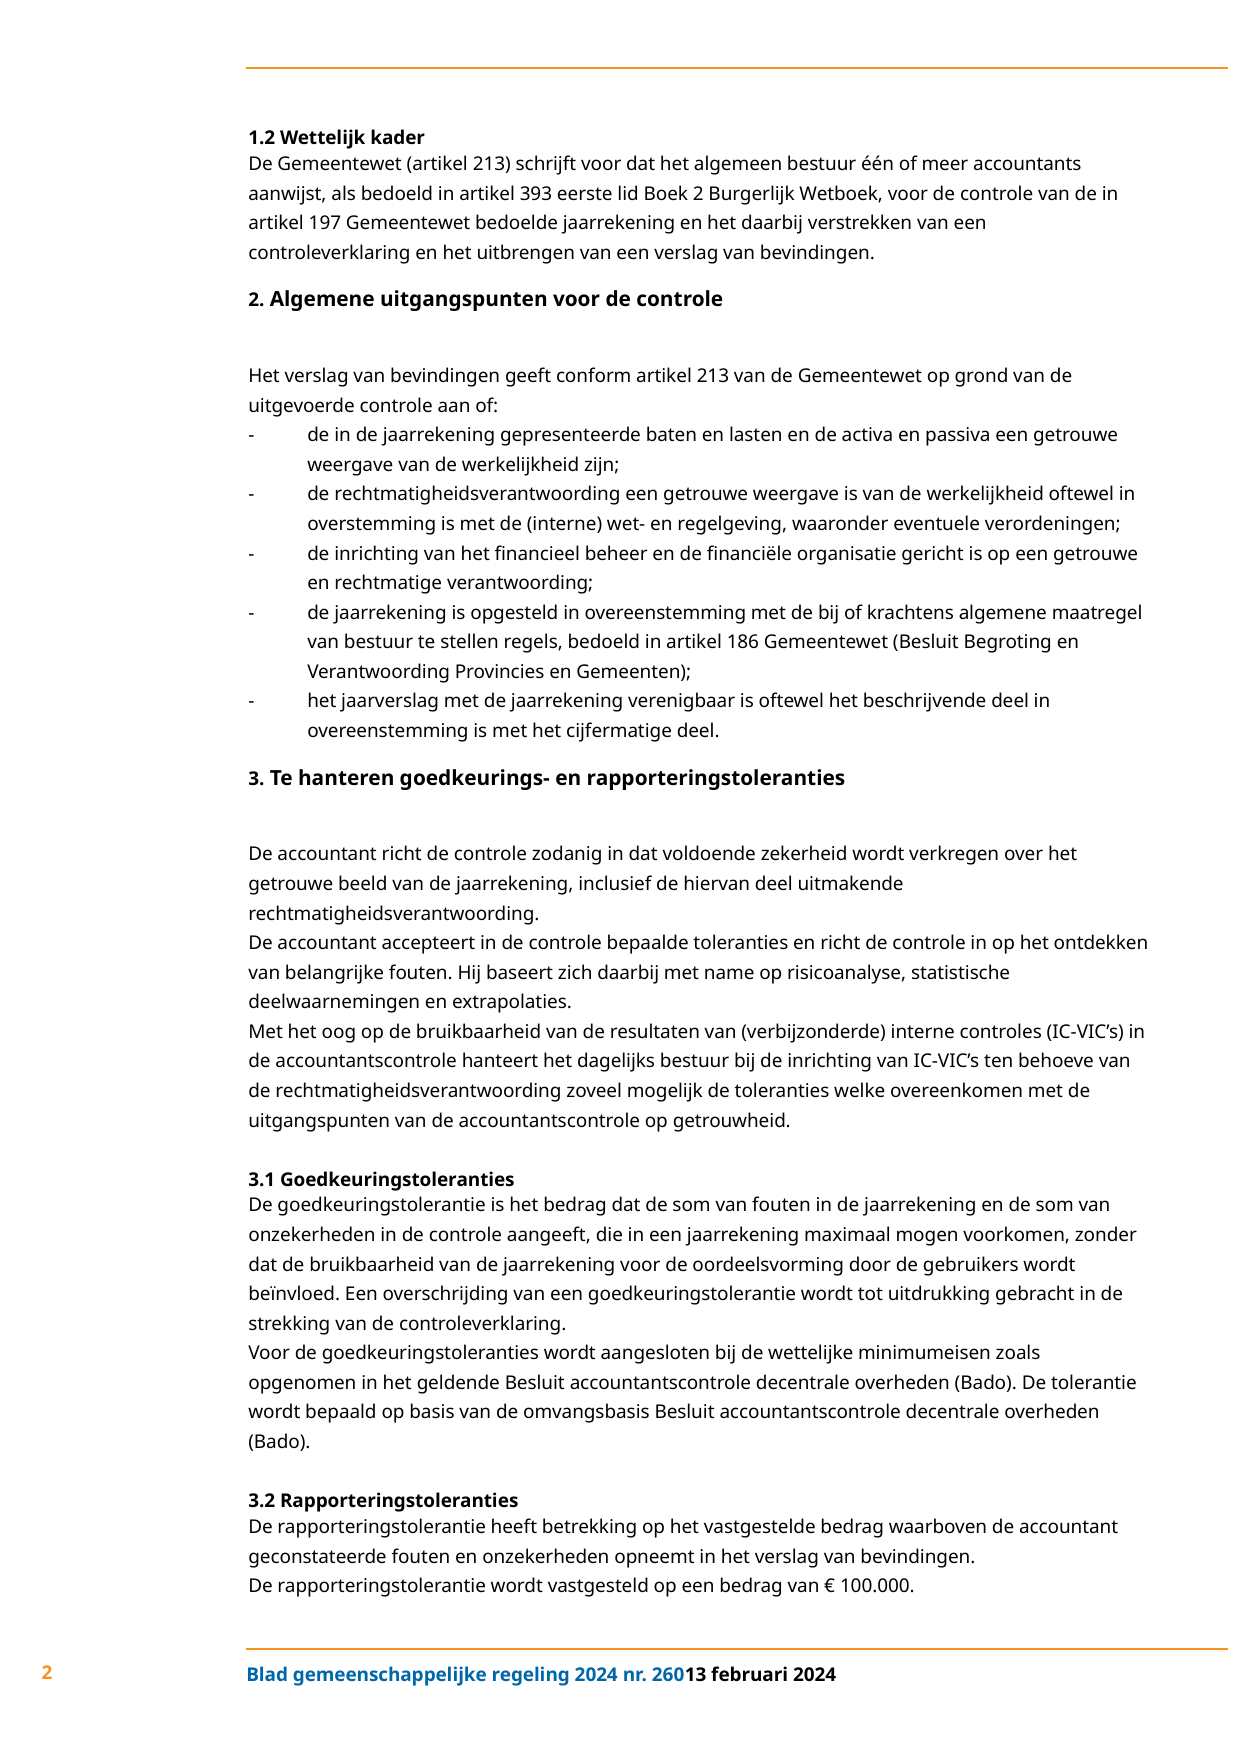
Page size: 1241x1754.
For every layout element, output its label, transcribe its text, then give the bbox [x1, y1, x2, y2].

text De goedkeuringstolerantie is het bedrag dat de som van fouten in de jaarrekening en de som van onzekerheden in de controle aangeeft, die in een jaarrekening maximaal mogen voorkomen, zonder dat de bruikbaarheid van de jaarrekening voor de oordeelsvorming door de gebruikers wordt beïnvloed. Een overschrijding van een goedkeuringstolerantie wordt tot uitdrukking gebracht in de strekking van de controleverklaring. [248, 1192, 1152, 1336]
text De Gemeentewet (artikel 213) schrijft voor dat het algemeen bestuur één of meer accountants aanwijst, als bedoeld in artikel 393 eerste lid Boek 2 Burgerlijk Wetboek, voor de controle van de in artikel 197 Gemeentewet bedoelde jaarrekening en het daarbij verstrekken van een controleverklaring en het uitbrengen van een verslag van bevindingen. [248, 150, 1152, 264]
list de jaarrekening is opgesteld in overeenstemming met de bij of krachtens algemene maatregel van bestuur te stellen regels, bedoeld in artikel 186 Gemeentewet (Besluit Begroting en Verantwoording Provincies en Gemeenten); [248, 599, 1152, 684]
text De rapporteringstolerantie heeft betrekking op het vastgestelde bedrag waarboven de accountant geconstateerde fouten en onzekerheden opneemt in het verslag van bevindingen. [248, 1513, 1152, 1568]
text Voor de goedkeuringstoleranties wordt aangesloten bij de wettelijke minimumeisen zoals opgenomen in het geldende Besluit accountantscontrole decentrale overheden (Bado). De tolerantie wordt bepaald op basis van de omvangsbasis Besluit accountantscontrole decentrale overheden (Bado). [248, 1339, 1152, 1454]
text 1.2 Wettelijk kader [248, 124, 1152, 150]
text 3.1 Goedkeuringstoleranties [248, 1166, 1152, 1192]
text De rapporteringstolerantie wordt vastgesteld op een bedrag van € 100.000. [248, 1572, 1152, 1598]
text 2. Algemene uitgangspunten voor de controle [248, 284, 1152, 313]
text Het verslag van bevindingen geeft conform artikel 213 van de Gemeentewet op grond van de uitgevoerde controle aan of: [248, 362, 1152, 417]
text De accountant richt de controle zodanig in dat voldoende zekerheid wordt verkregen over het getrouwe beeld van de jaarrekening, inclusief de hiervan deel uitmakende rechtmatigheidsverantwoording. [248, 841, 1152, 925]
list de inrichting van het financieel beheer en de financiële organisatie gericht is op een getrouwe en rechtmatige verantwoording; [248, 540, 1152, 595]
list het jaarverslag met de jaarrekening verenigbaar is oftewel het beschrijvende deel in overeenstemming is met het cijfermatige deel. [248, 688, 1152, 743]
text Met het oog op de bruikbaarheid van de resultaten van (verbijzonderde) interne controles (IC-VIC’s) in de accountantscontrole hanteert het dagelijks bestuur bij de inrichting van IC-VIC’s ten behoeve van de rechtmatigheidsverantwoording zoveel mogelijk de toleranties welke overeenkomen met de uitgangspunten van de accountantscontrole op getrouwheid. [248, 1018, 1152, 1132]
text 3.2 Rapporteringstoleranties [248, 1487, 1152, 1513]
list de in de jaarrekening gepresenteerde baten en lasten en de activa en passiva een getrouwe weergave van de werkelijkheid zijn; [248, 421, 1152, 477]
list de rechtmatigheidsverantwoording een getrouwe weergave is van de werkelijkheid oftewel in overstemming is met de (interne) wet- en regelgeving, waaronder eventuele verordeningen; [248, 481, 1152, 536]
picture [41, 47, 231, 172]
text 3. Te hanteren goedkeurings- en rapporteringstoleranties [248, 763, 1152, 791]
text De accountant accepteert in de controle bepaalde toleranties en richt de controle in op het ontdekken van belangrijke fouten. Hij baseert zich daarbij met name op risicoanalyse, statistische deelwaarnemingen en extrapolaties. [248, 929, 1152, 1014]
